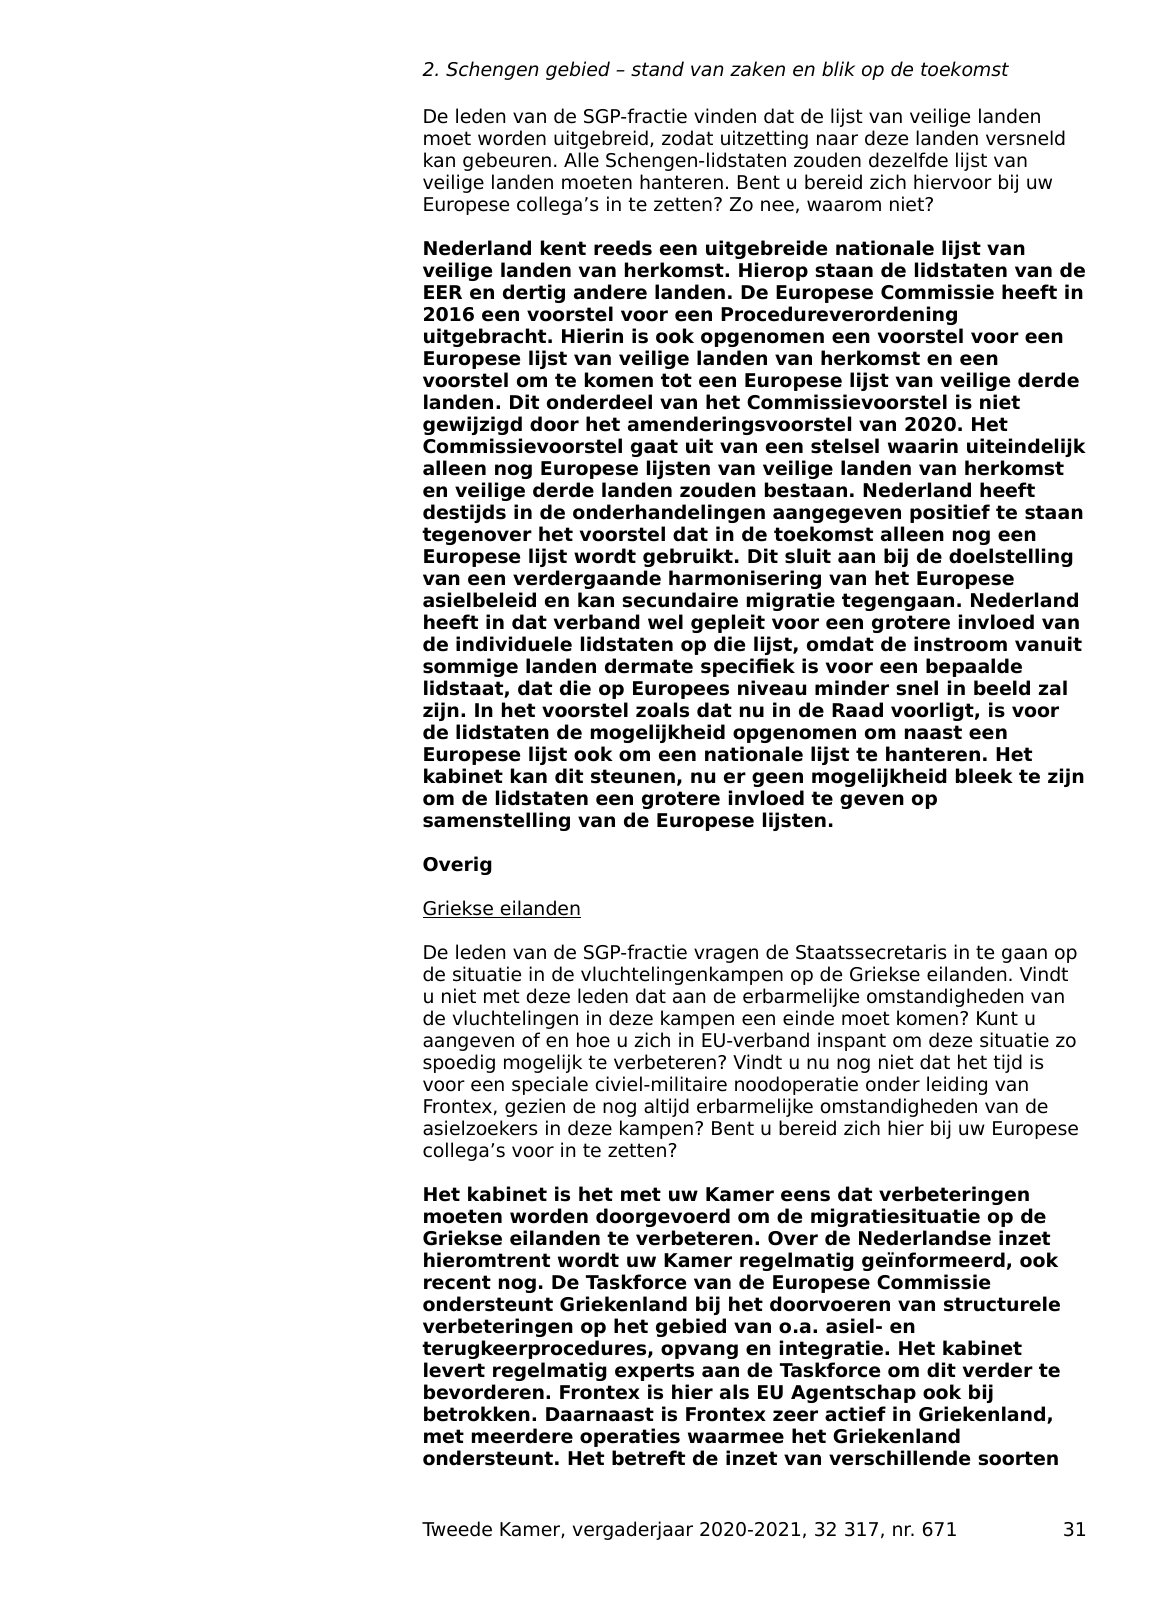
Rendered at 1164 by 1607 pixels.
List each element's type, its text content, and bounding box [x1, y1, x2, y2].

text Het kabinet is het met uw Kamer eens dat verbeteringen moeten worden doorgevoerd om de migratiesituatie op de Griekse eilanden te verbeteren. Over de Nederlandse inzet hieromtrent wordt uw Kamer regelmatig geïnformeerd, ook recent nog. De Taskforce van de Europese Commissie ondersteunt Griekenland bij het doorvoeren van structurele verbeteringen op het gebied van o.a. asiel- en terugkeerprocedures, opvang en integratie. Het kabinet levert regelmatig experts aan de Taskforce om dit verder te bevorderen. Frontex is hier als EU Agentschap ook bij betrokken. Daarnaast is Frontex zeer actief in Griekenland, met meerdere operaties waarmee het Griekenland ondersteunt. Het betreft de inzet van verschillende soorten [422, 1184, 1087, 1470]
text De leden van de SGP-fractie vragen de Staatssecretaris in te gaan op de situatie in de vluchtelingenkampen op de Griekse eilanden. Vindt u niet met deze leden dat aan de erbarmelijke omstandigheden van de vluchtelingen in deze kampen een einde moet komen? Kunt u aangeven of en hoe u zich in EU-verband inspant om deze situatie zo spoedig mogelijk te verbeteren? Vindt u nu nog niet dat het tijd is voor een speciale civiel-militaire noodoperatie onder leiding van Frontex, gezien de nog altijd erbarmelijke omstandigheden van de asielzoekers in deze kampen? Bent u bereid zich hier bij uw Europese collega’s voor in te zetten? [422, 942, 1087, 1162]
subtitle Griekse eilanden [422, 898, 1087, 920]
text De leden van de SGP-fractie vinden dat de lijst van veilige landen moet worden uitgebreid, zodat uitzetting naar deze landen versneld kan gebeuren. Alle Schengen-lidstaten zouden dezelfde lijst van veilige landen moeten hanteren. Bent u bereid zich hiervoor bij uw Europese collega’s in te zetten? Zo nee, waarom niet? [422, 106, 1087, 216]
subtitle 2. Schengen gebied – stand van zaken en blik op de toekomst [422, 59, 1087, 81]
subtitle Overig [422, 854, 1087, 876]
text Nederland kent reeds een uitgebreide nationale lijst van veilige landen van herkomst. Hierop staan de lidstaten van de EER en dertig andere landen. De Europese Commissie heeft in 2016 een voorstel voor een Procedureverordening uitgebracht. Hierin is ook opgenomen een voorstel voor een Europese lijst van veilige landen van herkomst en een voorstel om te komen tot een Europese lijst van veilige derde landen. Dit onderdeel van het Commissievoorstel is niet gewijzigd door het amenderingsvoorstel van 2020. Het Commissievoorstel gaat uit van een stelsel waarin uiteindelijk alleen nog Europese lijsten van veilige landen van herkomst en veilige derde landen zouden bestaan. Nederland heeft destijds in de onderhandelingen aangegeven positief te staan tegenover het voorstel dat in de toekomst alleen nog een Europese lijst wordt gebruikt. Dit sluit aan bij de doelstelling van een verdergaande harmonisering van het Europese asielbeleid en kan secundaire migratie tegengaan. Nederland heeft in dat verband wel gepleit voor een grotere invloed van de individuele lidstaten op die lijst, omdat de instroom vanuit sommige landen dermate specifiek is voor een bepaalde lidstaat, dat die op Europees niveau minder snel in beeld zal zijn. In het voorstel zoals dat nu in de Raad voorligt, is voor de lidstaten de mogelijkheid opgenomen om naast een Europese lijst ook om een nationale lijst te hanteren. Het kabinet kan dit steunen, nu er geen mogelijkheid bleek te zijn om de lidstaten een grotere invloed te geven op samenstelling van de Europese lijsten. [422, 238, 1087, 832]
